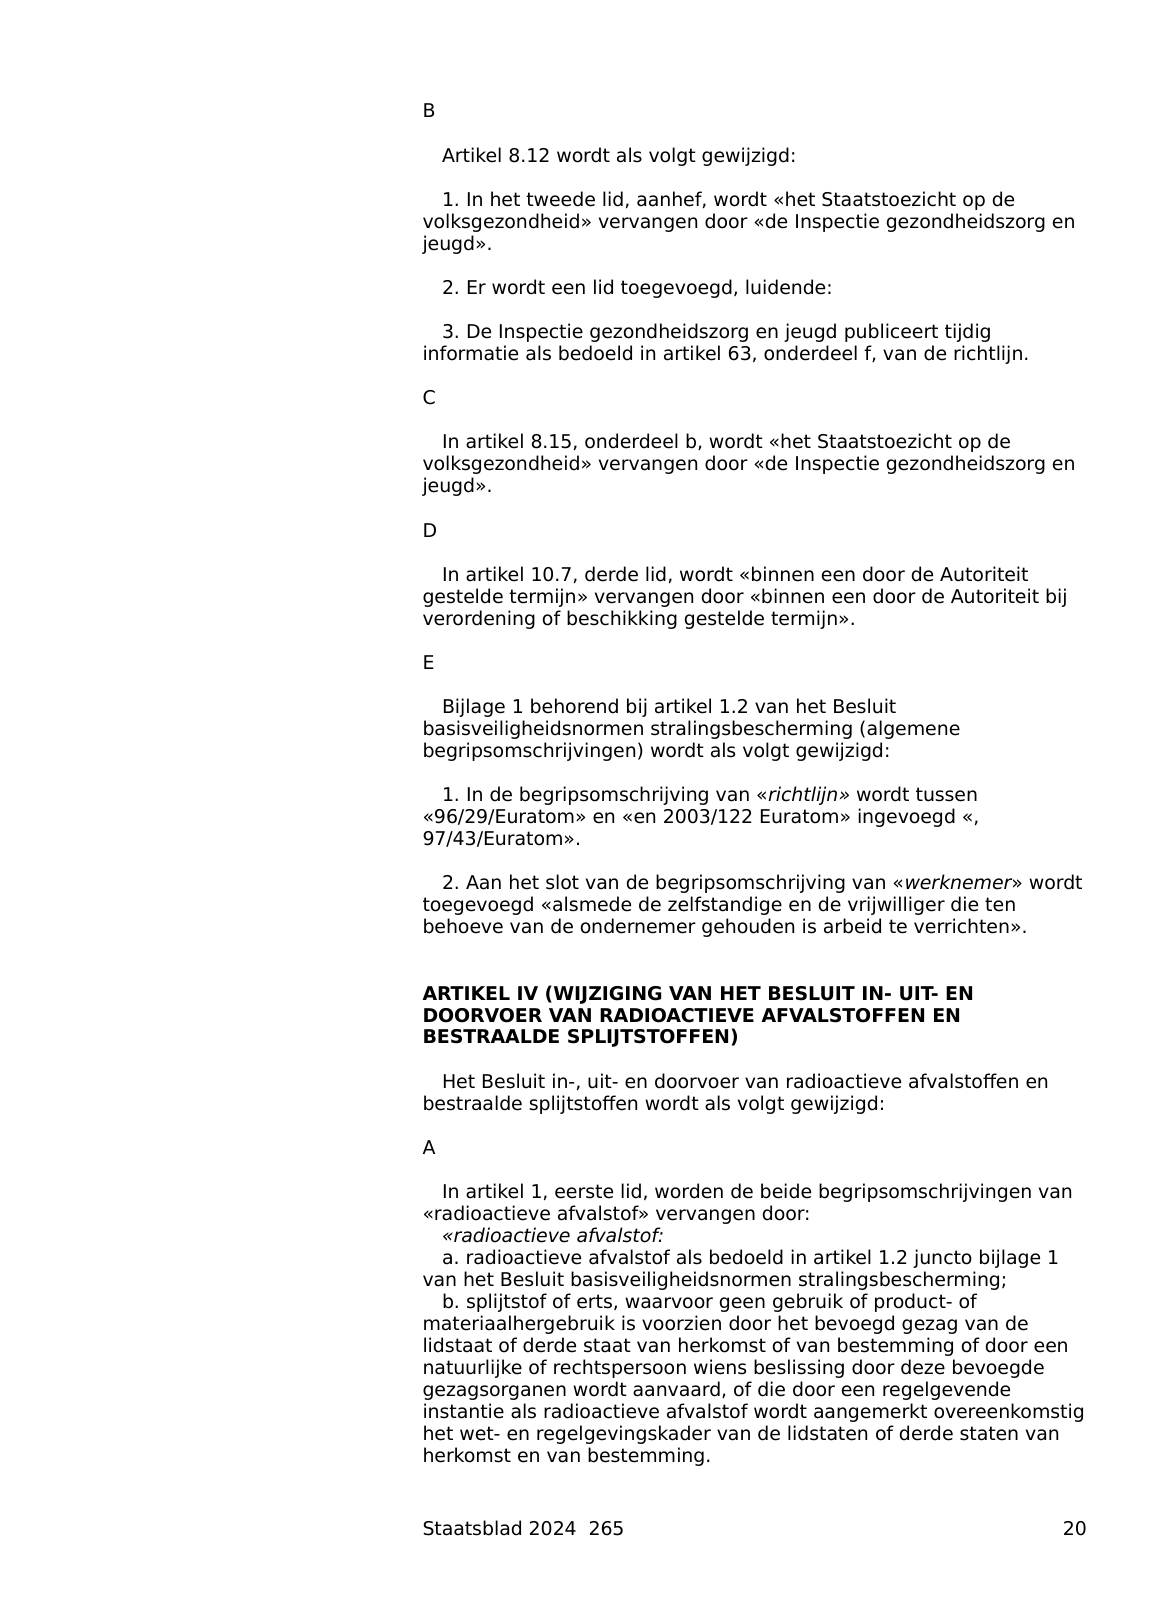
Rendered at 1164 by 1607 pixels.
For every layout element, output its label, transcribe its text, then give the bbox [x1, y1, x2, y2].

text Artikel 8.12 wordt als volgt gewijzigd: [422, 144, 1087, 167]
text In artikel 8.15, onderdeel b, wordt «het Staatstoezicht op de volksgezondheid» vervangen door «de Inspectie gezondheidszorg en jeugd». [422, 431, 1087, 497]
text 1. In het tweede lid, aanhef, wordt «het Staatstoezicht op de volksgezondheid» vervangen door «de Inspectie gezondheidszorg en jeugd». [422, 189, 1087, 255]
text Het Besluit in-, uit- en doorvoer van radioactieve afvalstoffen en bestraalde splijtstoffen wordt als volgt gewijzigd: [422, 1071, 1087, 1114]
text 3. De Inspectie gezondheidszorg en jeugd publiceert tijdig informatie als bedoeld in artikel 63, onderdeel f, van de richtlijn. [422, 321, 1087, 365]
text b. splijtstof of erts, waarvoor geen gebruik of product- of materiaalhergebruik is voorzien door het bevoegd gezag van de lidstaat of derde staat van herkomst of van bestemming of door een natuurlijke of rechtspersoon wiens beslissing door deze bevoegde gezagsorganen wordt aanvaard, of die door een regelgevende instantie als radioactieve afvalstof wordt aangemerkt overeenkomstig het wet- en regelgevingskader van de lidstaten of derde staten van herkomst en van bestemming. [422, 1291, 1087, 1467]
text C [422, 387, 1087, 409]
text a. radioactieve afvalstof als bedoeld in artikel 1.2 juncto bijlage 1 van het Besluit basisveiligheidsnormen stralingsbescherming; [422, 1247, 1087, 1291]
text 1. In de begripsomschrijving van «richtlijn» wordt tussen «96/29/Euratom» en «en 2003/122 Euratom» ingevoegd «, 97/43/Euratom». [422, 784, 1087, 850]
subtitle ARTIKEL IV (WIJZIGING VAN HET BESLUIT IN- UIT- EN DOORVOER VAN RADIOACTIEVE AFVALSTOFFEN EN BESTRAALDE SPLIJTSTOFFEN) [422, 982, 1087, 1048]
text A [422, 1137, 1087, 1159]
text 2. Aan het slot van de begripsomschrijving van «werknemer» wordt toegevoegd «alsmede de zelfstandige en de vrijwilliger die ten behoeve van de ondernemer gehouden is arbeid te verrichten». [422, 872, 1087, 938]
text D [422, 519, 1087, 541]
text «radioactieve afvalstof: [422, 1225, 1087, 1247]
text In artikel 10.7, derde lid, wordt «binnen een door de Autoriteit gestelde termijn» vervangen door «binnen een door de Autoriteit bij verordening of beschikking gestelde termijn». [422, 564, 1087, 629]
text In artikel 1, eerste lid, worden de beide begripsomschrijvingen van «radioactieve afvalstof» vervangen door: [422, 1181, 1087, 1225]
text 2. Er wordt een lid toegevoegd, luidende: [422, 277, 1087, 299]
text B [422, 100, 1087, 122]
text E [422, 652, 1087, 674]
text Bijlage 1 behorend bij artikel 1.2 van het Besluit basisveiligheidsnormen stralingsbescherming (algemene begripsomschrijvingen) wordt als volgt gewijzigd: [422, 696, 1087, 762]
